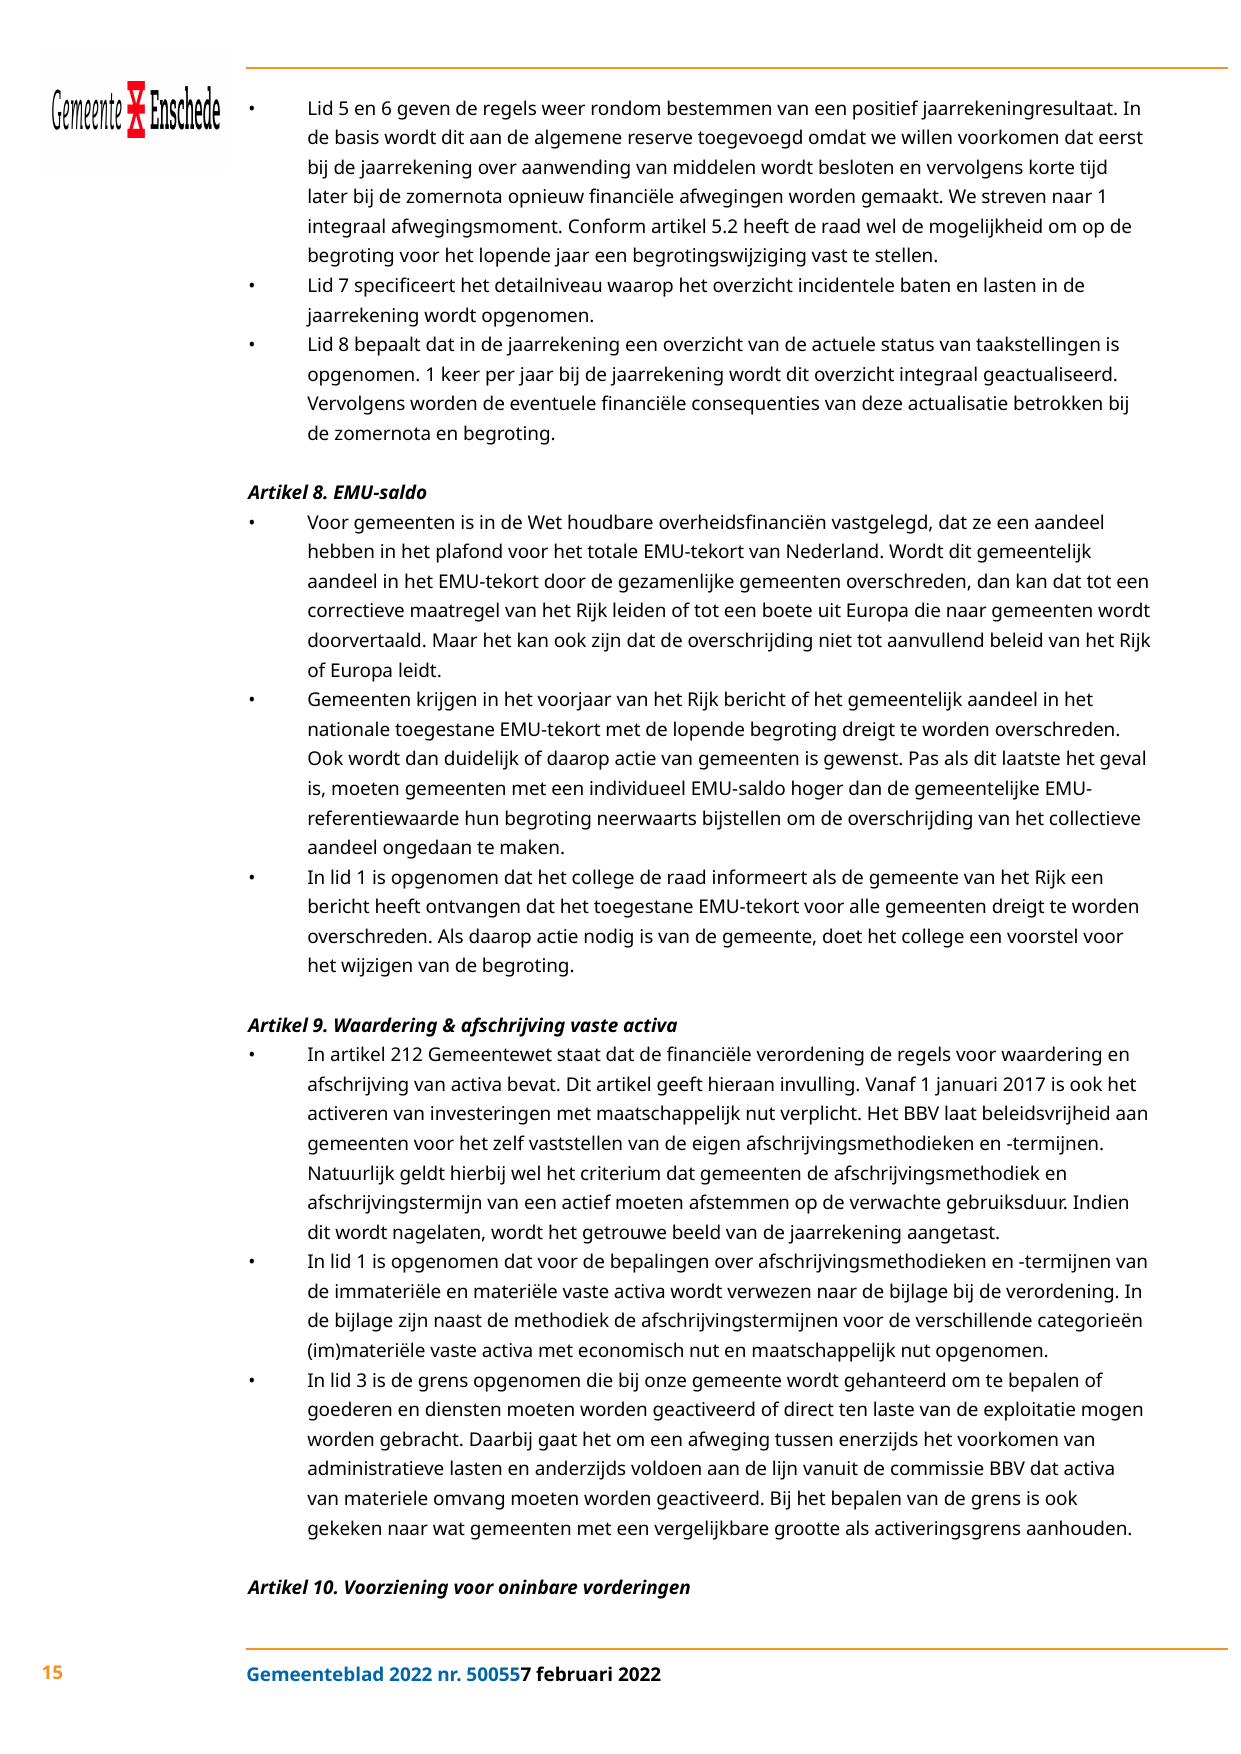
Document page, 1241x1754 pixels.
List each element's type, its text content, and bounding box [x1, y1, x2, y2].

list In artikel 212 Gemeentewet staat dat de financiële verordening de regels voor waardering en afschrijving van activa bevat. Dit artikel geeft hieraan invulling. Vanaf 1 januari 2017 is ook het activeren van investeringen met maatschappelijk nut verplicht. Het BBV laat beleidsvrijheid aan gemeenten voor het zelf vaststellen van de eigen afschrijvingsmethodieken en -termijnen. Natuurlijk geldt hierbij wel het criterium dat gemeenten de afschrijvingsmethodiek en afschrijvingstermijn van een actief moeten afstemmen op de verwachte gebruiksduur. Indien dit wordt nagelaten, wordt het getrouwe beeld van de jaarrekening aangetast. [248, 1041, 1152, 1245]
list Voor gemeenten is in de Wet houdbare overheidsfinanciën vastgelegd, dat ze een aandeel hebben in het plafond voor het totale EMU-tekort van Nederland. Wordt dit gemeentelijk aandeel in het EMU-tekort door de gezamenlijke gemeenten overschreden, dan kan dat tot een correctieve maatregel van het Rijk leiden of tot een boete uit Europa die naar gemeenten wordt doorvertaald. Maar het kan ook zijn dat de overschrijding niet tot aanvullend beleid van het Rijk of Europa leidt. [248, 509, 1152, 683]
list Lid 5 en 6 geven de regels weer rondom bestemmen van een positief jaarrekeningresultaat. In de basis wordt dit aan de algemene reserve toegevoegd omdat we willen voorkomen dat eerst bij de jaarrekening over aanwending van middelen wordt besloten en vervolgens korte tijd later bij de zomernota opnieuw financiële afwegingen worden gemaakt. We streven naar 1 integraal afwegingsmoment. Conform artikel 5.2 heeft de raad wel de mogelijkheid om op de begroting voor het lopende jaar een begrotingswijziging vast te stellen. [248, 95, 1152, 268]
list Lid 7 specificeert het detailniveau waarop het overzicht incidentele baten en lasten in de jaarrekening wordt opgenomen. [248, 272, 1152, 328]
list Lid 8 bepaalt dat in de jaarrekening een overzicht van de actuele status van taakstellingen is opgenomen. 1 keer per jaar bij de jaarrekening wordt dit overzicht integraal geactualiseerd. Vervolgens worden de eventuele financiële consequenties van deze actualisatie betrokken bij de zomernota en begroting. [248, 331, 1152, 446]
text Artikel 10. Voorziening voor oninbare vorderingen [248, 1574, 1152, 1600]
list In lid 1 is opgenomen dat voor de bepalingen over afschrijvingsmethodieken en -termijnen van de immateriële en materiële vaste activa wordt verwezen naar de bijlage bij de verordening. In de bijlage zijn naast de methodiek de afschrijvingstermijnen voor de verschillende categorieën (im)materiële vaste activa met economisch nut en maatschappelijk nut opgenomen. [248, 1248, 1152, 1363]
text Artikel 9. Waardering & afschrijving vaste activa [248, 1012, 1152, 1038]
picture [41, 47, 231, 172]
list In lid 3 is de grens opgenomen die bij onze gemeente wordt gehanteerd om te bepalen of goederen en diensten moeten worden geactiveerd of direct ten laste van de exploitatie mogen worden gebracht. Daarbij gaat het om een afweging tussen enerzijds het voorkomen van administratieve lasten en anderzijds voldoen aan de lijn vanuit de commissie BBV dat activa van materiele omvang moeten worden geactiveerd. Bij het bepalen van de grens is ook gekeken naar wat gemeenten met een vergelijkbare grootte als activeringsgrens aanhouden. [248, 1367, 1152, 1541]
text Artikel 8. EMU-saldo [248, 479, 1152, 505]
list Gemeenten krijgen in het voorjaar van het Rijk bericht of het gemeentelijk aandeel in het nationale toegestane EMU-tekort met de lopende begroting dreigt te worden overschreden. Ook wordt dan duidelijk of daarop actie van gemeenten is gewenst. Pas als dit laatste het geval is, moeten gemeenten met een individueel EMU-saldo hoger dan de gemeentelijke EMU-referentiewaarde hun begroting neerwaarts bijstellen om de overschrijding van het collectieve aandeel ongedaan te maken. [248, 686, 1152, 860]
list In lid 1 is opgenomen dat het college de raad informeert als de gemeente van het Rijk een bericht heeft ontvangen dat het toegestane EMU-tekort voor alle gemeenten dreigt te worden overschreden. Als daarop actie nodig is van de gemeente, doet het college een voorstel voor het wijzigen van de begroting. [248, 864, 1152, 978]
